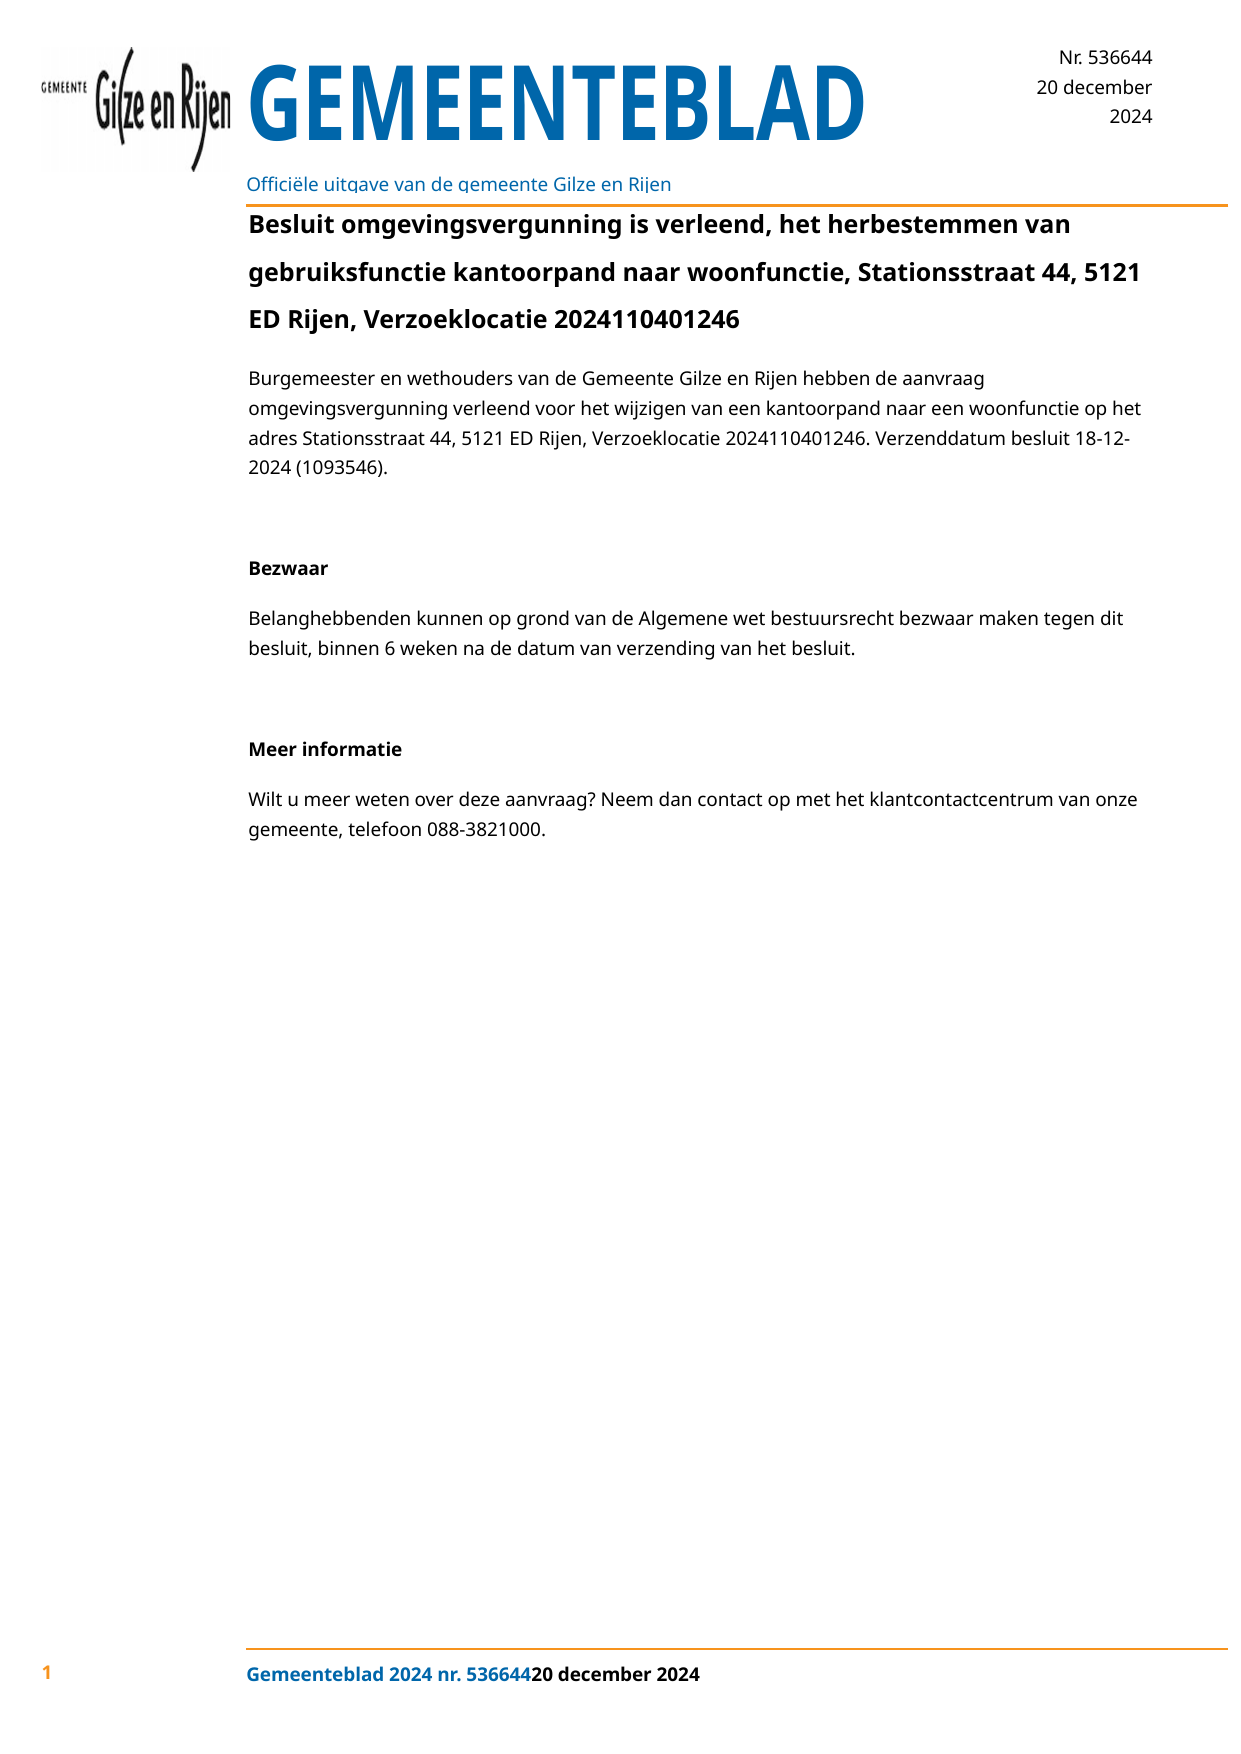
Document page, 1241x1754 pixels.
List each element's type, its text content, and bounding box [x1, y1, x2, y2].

text Burgemeester en wethouders van de Gemeente Gilze en Rijen hebben de aanvraag omgevingsvergunning verleend voor het wijzigen van een kantoorpand naar een woonfunctie op het adres Stationsstraat 44, 5121 ED Rijen, Verzoeklocatie 2024110401246. Verzenddatum besluit 18-12-2024 (1093546). [248, 366, 1152, 480]
picture [41, 47, 231, 172]
text Wilt u meer weten over deze aanvraag? Neem dan contact op met het klantcontactcentrum van onze gemeente, telefoon 088-3821000. [248, 786, 1152, 842]
text Meer informatie [248, 736, 1152, 762]
text Belanghebbenden kunnen op grond van de Algemene wet bestuursrecht bezwaar maken tegen dit besluit, binnen 6 weken na de datum van verzending van het besluit. [248, 606, 1152, 661]
text Besluit omgevingsvergunning is verleend, het herbestemmen van gebruiksfunctie kantoorpand naar woonfunctie, Stationsstraat 44, 5121 ED Rijen, Verzoeklocatie 2024110401246 [248, 207, 1152, 336]
text Bezwaar [248, 555, 1152, 581]
